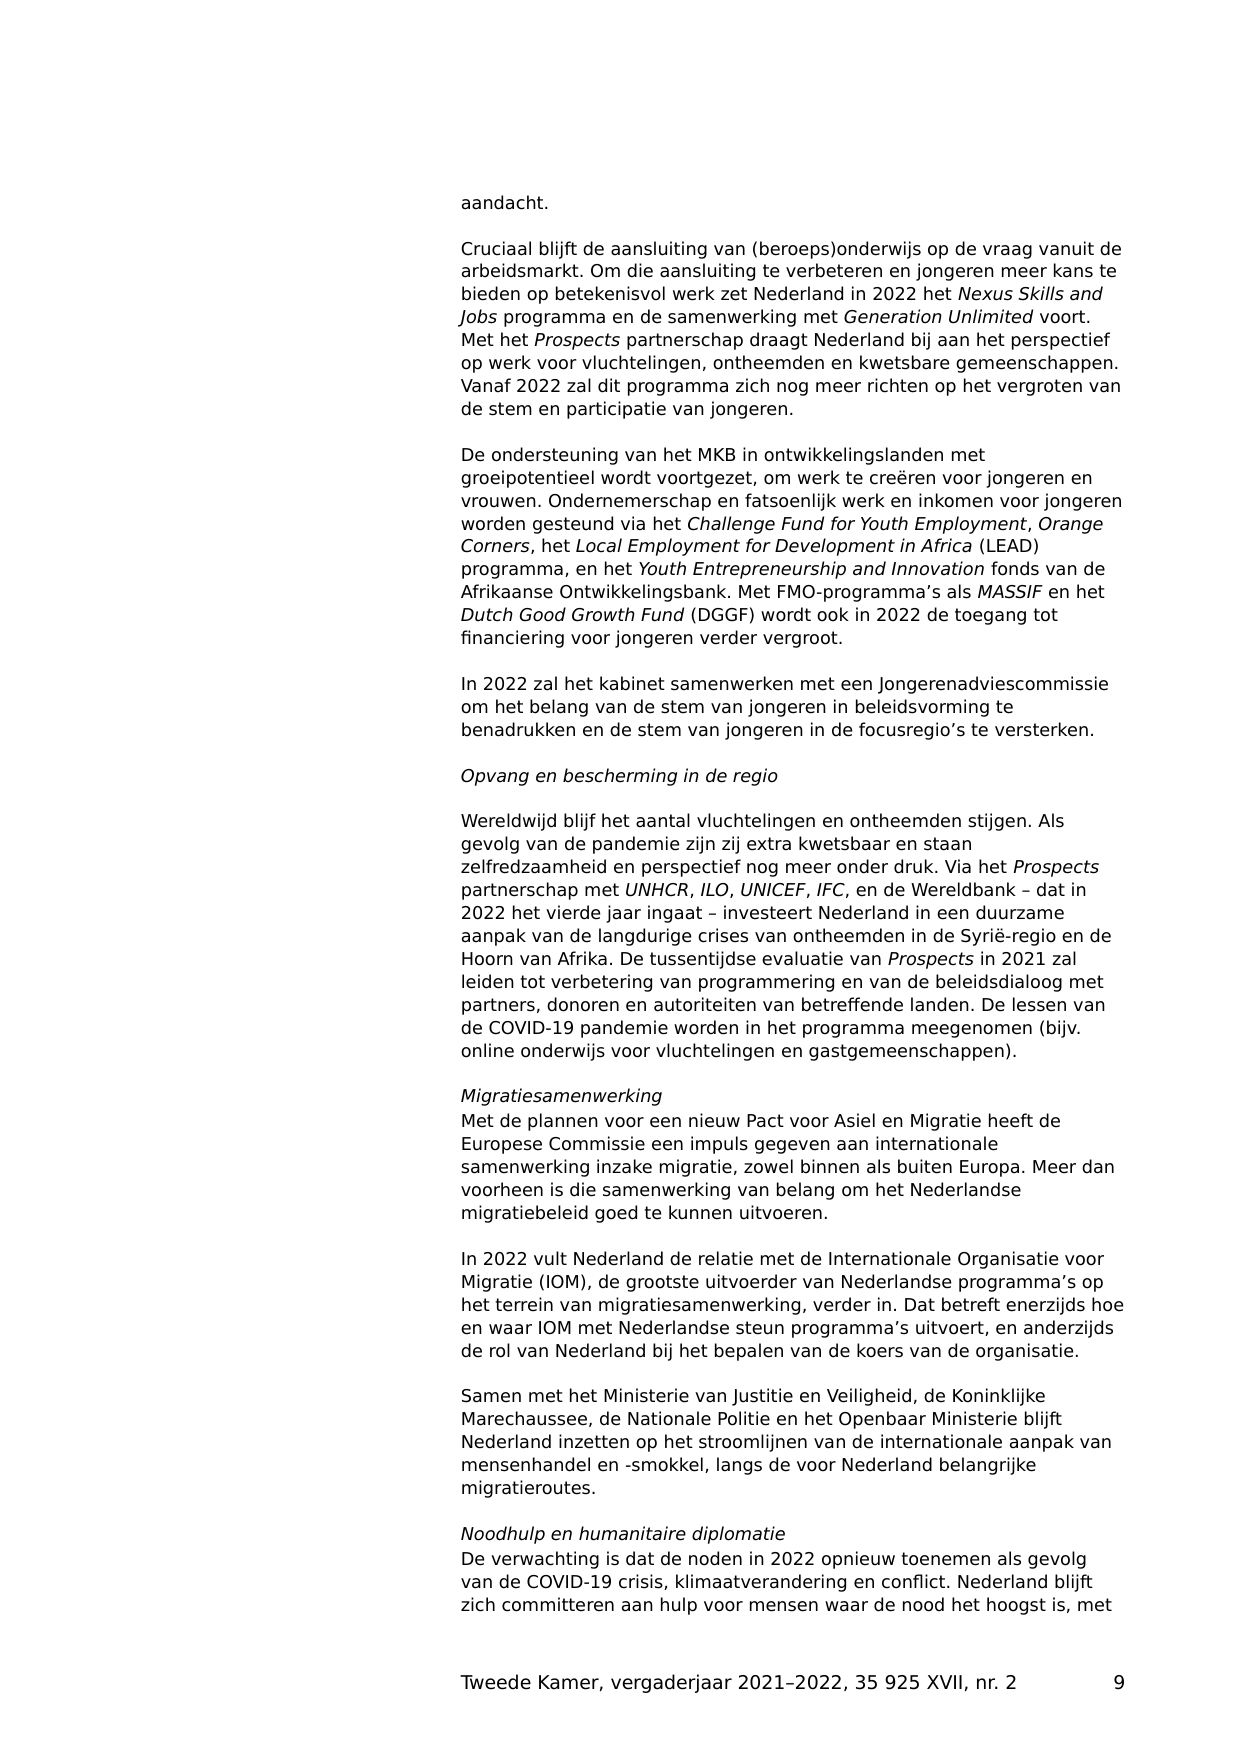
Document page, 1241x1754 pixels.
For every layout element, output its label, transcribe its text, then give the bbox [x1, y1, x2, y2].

text Noodhulp en humanitaire diplomatie [461, 1522, 1125, 1545]
text De verwachting is dat de noden in 2022 opnieuw toenemen als gevolg van de COVID-19 crisis, klimaatverandering en conflict. Nederland blijft zich committeren aan hulp voor mensen waar de nood het hoogst is, met [461, 1547, 1125, 1616]
text Opvang en bescherming in de regio [461, 764, 1125, 787]
text In 2022 zal het kabinet samenwerken met een Jongerenadviescommissie om het belang van de stem van jongeren in beleidsvorming te benadrukken en de stem van jongeren in de focusregio’s te versterken. [461, 672, 1125, 741]
text Wereldwijd blijf het aantal vluchtelingen en ontheemden stijgen. Als gevolg van de pandemie zijn zij extra kwetsbaar en staan zelfredzaamheid en perspectief nog meer onder druk. Via het Prospects partnerschap met UNHCR, ILO, UNICEF, IFC, en de Wereldbank – dat in 2022 het vierde jaar ingaat – investeert Nederland in een duurzame aanpak van de langdurige crises van ontheemden in de Syrië-regio en de Hoorn van Afrika. De tussentijdse evaluatie van Prospects in 2021 zal leiden tot verbetering van programmering en van de beleidsdialoog met partners, donoren en autoriteiten van betreffende landen. De lessen van de COVID-19 pandemie worden in het programma meegenomen (bijv. online onderwijs voor vluchtelingen en gastgemeenschappen). [461, 809, 1125, 1062]
text Migratiesamenwerking [461, 1084, 1125, 1107]
text Samen met het Ministerie van Justitie en Veiligheid, de Koninklijke Marechaussee, de Nationale Politie en het Openbaar Ministerie blijft Nederland inzetten op het stroomlijnen van de internationale aanpak van mensenhandel en -smokkel, langs de voor Nederland belangrijke migratieroutes. [461, 1384, 1125, 1499]
text Met de plannen voor een nieuw Pact voor Asiel en Migratie heeft de Europese Commissie een impuls gegeven aan internationale samenwerking inzake migratie, zowel binnen als buiten Europa. Meer dan voorheen is die samenwerking van belang om het Nederlandse migratiebeleid goed te kunnen uitvoeren. [461, 1109, 1125, 1224]
text In 2022 vult Nederland de relatie met de Internationale Organisatie voor Migratie (IOM), de grootste uitvoerder van Nederlandse programma’s op het terrein van migratiesamenwerking, verder in. Dat betreft enerzijds hoe en waar IOM met Nederlandse steun programma’s uitvoert, en anderzijds de rol van Nederland bij het bepalen van de koers van de organisatie. [461, 1247, 1125, 1362]
text De ondersteuning van het MKB in ontwikkelingslanden met groeipotentieel wordt voortgezet, om werk te creëren voor jongeren en vrouwen. Ondernemerschap en fatsoenlijk werk en inkomen voor jongeren worden gesteund via het Challenge Fund for Youth Employment, Orange Corners, het Local Employment for Development in Africa (LEAD) programma, en het Youth Entrepreneurship and Innovation fonds van de Afrikaanse Ontwikkelingsbank. Met FMO-programma’s als MASSIF en het Dutch Good Growth Fund (DGGF) wordt ook in 2022 de toegang tot financiering voor jongeren verder vergroot. [461, 443, 1125, 649]
text aandacht. [461, 191, 1125, 214]
text Cruciaal blijft de aansluiting van (beroeps)onderwijs op de vraag vanuit de arbeidsmarkt. Om die aansluiting te verbeteren en jongeren meer kans te bieden op betekenisvol werk zet Nederland in 2022 het Nexus Skills and Jobs programma en de samenwerking met Generation Unlimited voort. Met het Prospects partnerschap draagt Nederland bij aan het perspectief op werk voor vluchtelingen, ontheemden en kwetsbare gemeenschappen. Vanaf 2022 zal dit programma zich nog meer richten op het vergroten van de stem en participatie van jongeren. [461, 237, 1125, 420]
